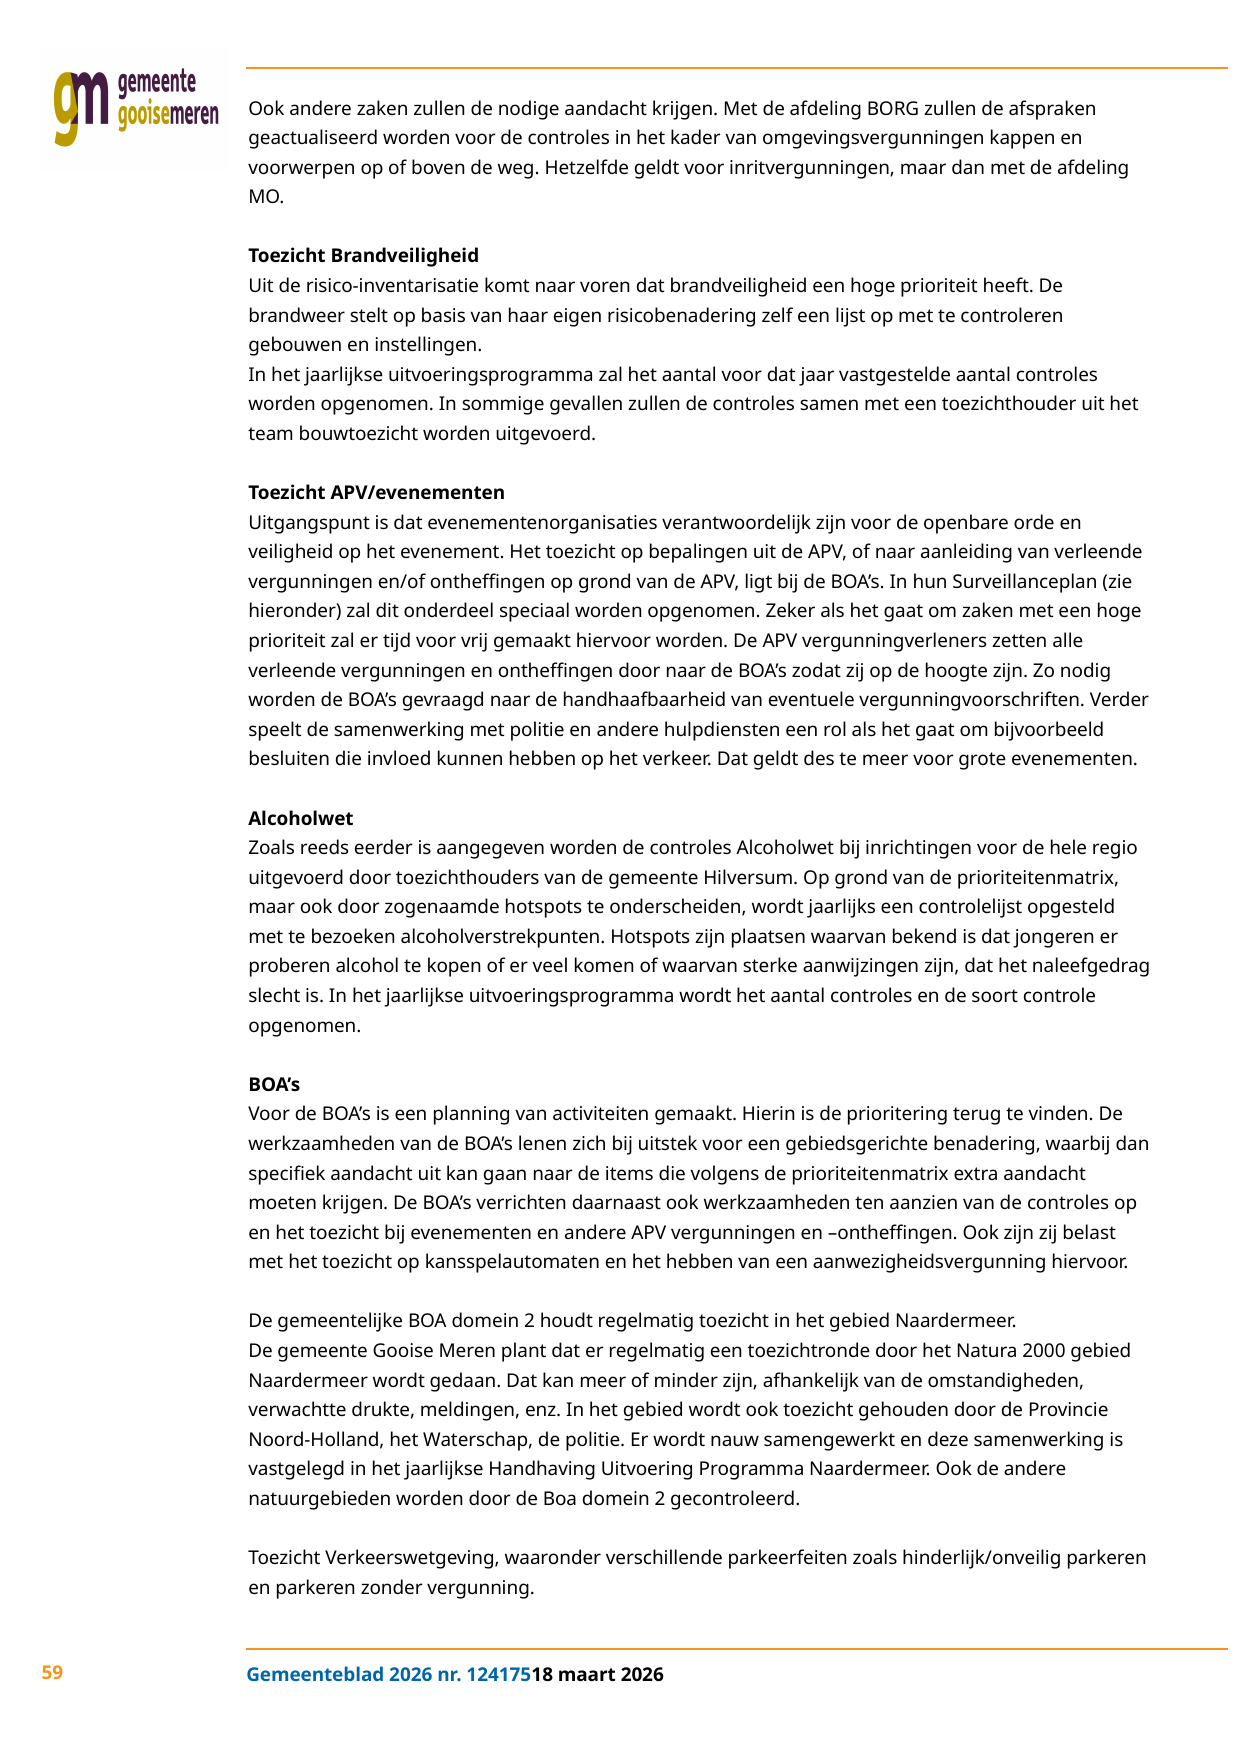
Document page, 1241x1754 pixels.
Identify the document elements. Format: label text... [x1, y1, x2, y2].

text Uitgangspunt is dat evenementenorganisaties verantwoordelijk zijn voor de openbare orde en veiligheid op het evenement. Het toezicht op bepalingen uit de APV, of naar aanleiding van verleende vergunningen en/of ontheffingen op grond van de APV, ligt bij de BOA’s. In hun Surveillanceplan (zie hieronder) zal dit onderdeel speciaal worden opgenomen. Zeker als het gaat om zaken met een hoge prioriteit zal er tijd voor vrij gemaakt hiervoor worden. De APV vergunningverleners zetten alle verleende vergunningen en ontheffingen door naar de BOA’s zodat zij op de hoogte zijn. Zo nodig worden de BOA’s gevraagd naar de handhaafbaarheid van eventuele vergunningvoorschriften. Verder speelt de samenwerking met politie en andere hulpdiensten een rol als het gaat om bijvoorbeeld besluiten die invloed kunnen hebben op het verkeer. Dat geldt des te meer voor grote evenementen. [248, 509, 1152, 771]
text Uit de risico-inventarisatie komt naar voren dat brandveiligheid een hoge prioriteit heeft. De brandweer stelt op basis van haar eigen risicobenadering zelf een lijst op met te controleren gebouwen en instellingen. [248, 272, 1152, 357]
text De gemeentelijke BOA domein 2 houdt regelmatig toezicht in het gebied Naardermeer. [248, 1308, 1152, 1333]
text De gemeente Gooise Meren plant dat er regelmatig een toezichtronde door het Natura 2000 gebied Naardermeer wordt gedaan. Dat kan meer of minder zijn, afhankelijk van de omstandigheden, verwachtte drukte, meldingen, enz. In het gebied wordt ook toezicht gehouden door de Provincie Noord-Holland, het Waterschap, de politie. Er wordt nauw samengewerkt en deze samenwerking is vastgelegd in het jaarlijkse Handhaving Uitvoering Programma Naardermeer. Ook de andere natuurgebieden worden door de Boa domein 2 gecontroleerd. [248, 1337, 1152, 1511]
text Alcoholwet [248, 805, 1152, 831]
text Voor de BOA’s is een planning van activiteiten gemaakt. Hierin is de prioritering terug te vinden. De werkzaamheden van de BOA’s lenen zich bij uitstek voor een gebiedsgerichte benadering, waarbij dan specifiek aandacht uit kan gaan naar de items die volgens de prioriteitenmatrix extra aandacht moeten krijgen. De BOA’s verrichten daarnaast ook werkzaamheden ten aanzien van de controles op en het toezicht bij evenementen en andere APV vergunningen en –ontheffingen. Ook zijn zij belast met het toezicht op kansspelautomaten en het hebben van een aanwezigheidsvergunning hiervoor. [248, 1101, 1152, 1274]
text Ook andere zaken zullen de nodige aandacht krijgen. Met de afdeling BORG zullen de afspraken geactualiseerd worden voor de controles in het kader van omgevingsvergunningen kappen en voorwerpen op of boven de weg. Hetzelfde geldt voor inritvergunningen, maar dan met de afdeling MO. [248, 95, 1152, 209]
text Toezicht Brandveiligheid [248, 243, 1152, 268]
text Toezicht Verkeerswetgeving, waaronder verschillende parkeerfeiten zoals hinderlijk/onveilig parkeren en parkeren zonder vergunning. [248, 1544, 1152, 1600]
picture [41, 47, 231, 172]
text Zoals reeds eerder is aangegeven worden de controles Alcoholwet bij inrichtingen voor de hele regio uitgevoerd door toezichthouders van de gemeente Hilversum. Op grond van de prioriteitenmatrix, maar ook door zogenaamde hotspots te onderscheiden, wordt jaarlijks een controlelijst opgesteld met te bezoeken alcoholverstrekpunten. Hotspots zijn plaatsen waarvan bekend is dat jongeren er proberen alcohol te kopen of er veel komen of waarvan sterke aanwijzingen zijn, dat het naleefgedrag slecht is. In het jaarlijkse uitvoeringsprogramma wordt het aantal controles en de soort controle opgenomen. [248, 834, 1152, 1038]
text Toezicht APV/evenementen [248, 479, 1152, 505]
text BOA’s [248, 1071, 1152, 1097]
text In het jaarlijkse uitvoeringsprogramma zal het aantal voor dat jaar vastgestelde aantal controles worden opgenomen. In sommige gevallen zullen de controles samen met een toezichthouder uit het team bouwtoezicht worden uitgevoerd. [248, 361, 1152, 446]
